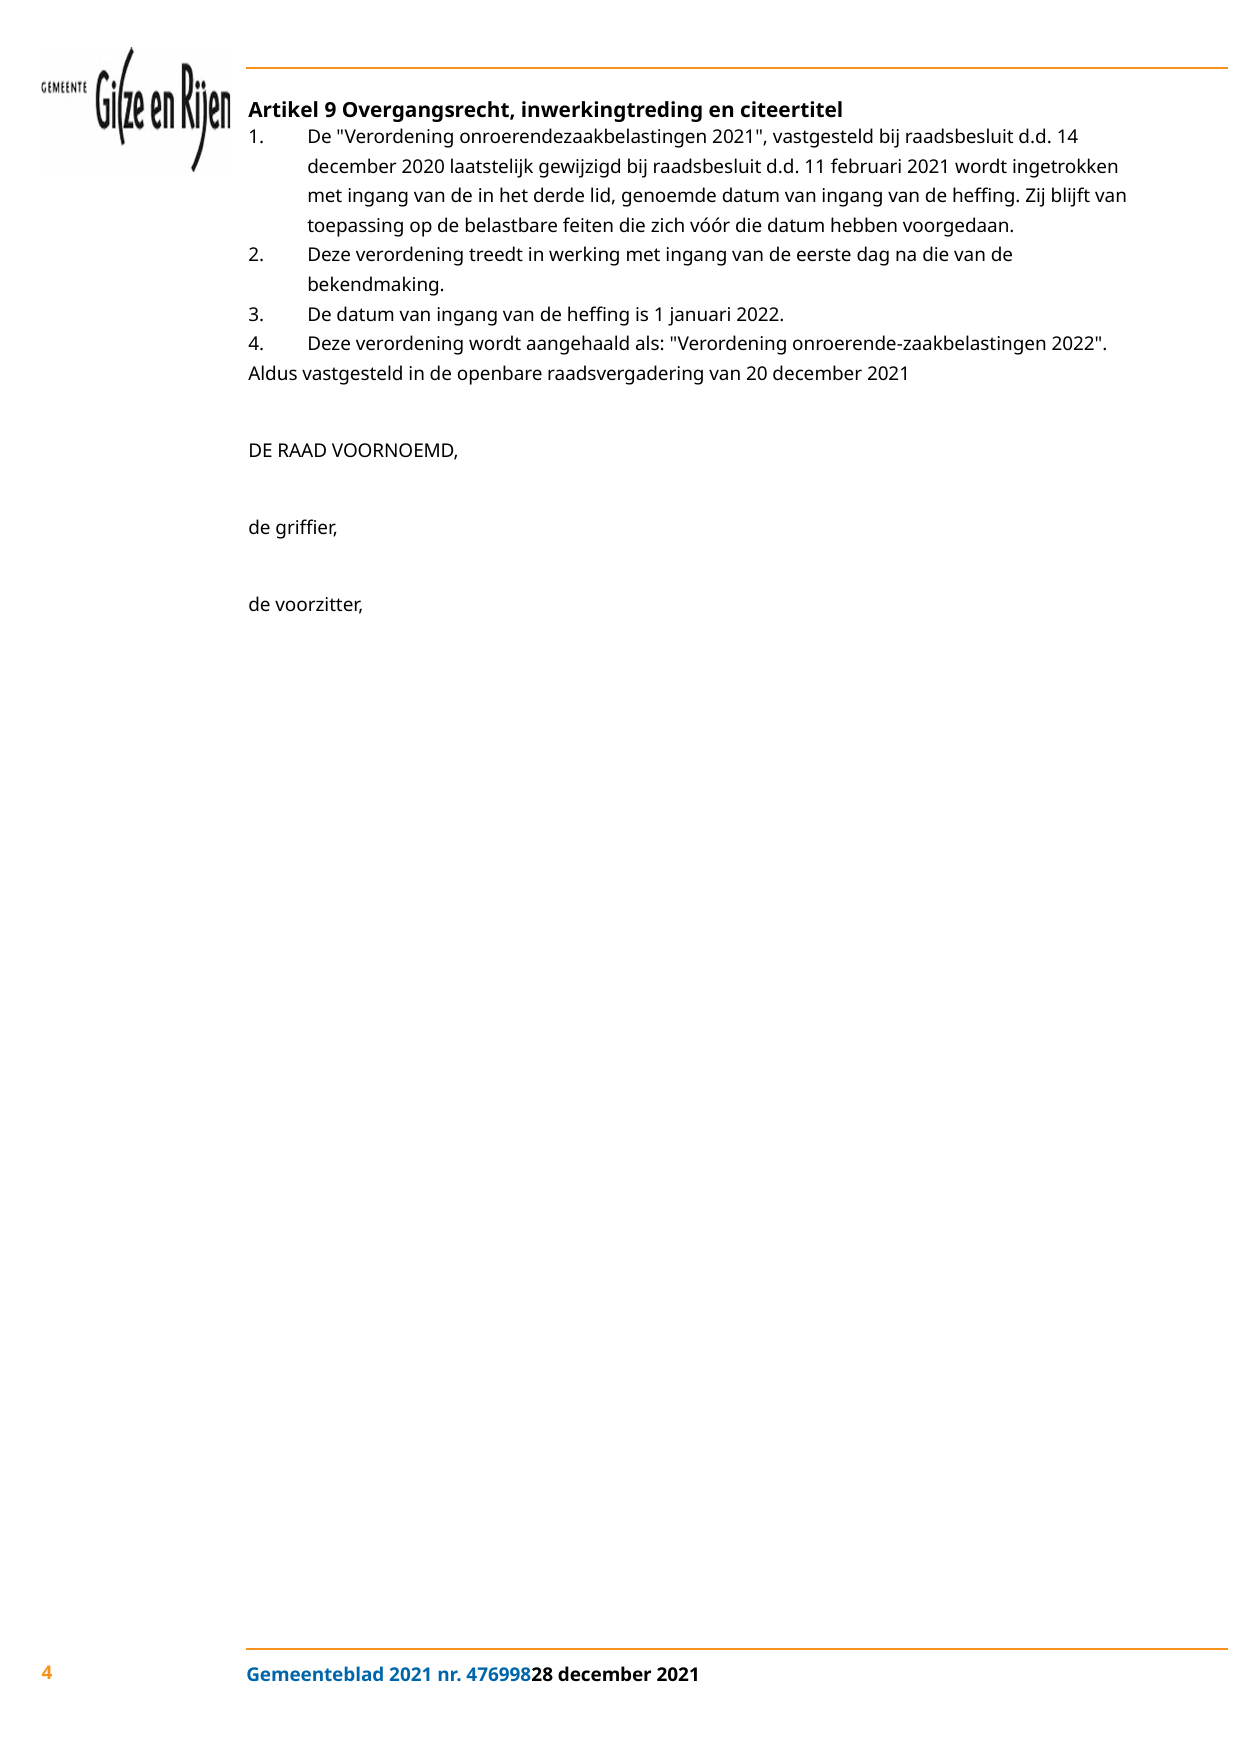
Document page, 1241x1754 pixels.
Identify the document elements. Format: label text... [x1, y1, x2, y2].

list De "Verordening onroerendezaakbelastingen 2021", vastgesteld bij raadsbesluit d.d. 14 december 2020 laatstelijk gewijzigd bij raadsbesluit d.d. 11 februari 2021 wordt ingetrokken met ingang van de in het derde lid, genoemde datum van ingang van de heffing. Zij blijft van toepassing op de belastbare feiten die zich vóór die datum hebben voorgedaan. [248, 123, 1152, 238]
text Artikel 9 Overgangsrecht, inwerkingtreding en citeertitel [248, 95, 1152, 123]
text Aldus vastgesteld in de openbare raadsvergadering van 20 december 2021 [248, 360, 1152, 386]
picture [41, 47, 231, 172]
text DE RAAD VOORNOEMD, [248, 437, 1152, 463]
text de voorzitter, [248, 591, 1152, 617]
list De datum van ingang van de heffing is 1 januari 2022. [248, 301, 1152, 326]
list Deze verordening wordt aangehaald als: "Verordening onroerende-zaakbelastingen 2022". [248, 330, 1152, 356]
list Deze verordening treedt in werking met ingang van de eerste dag na die van de bekendmaking. [248, 242, 1152, 297]
text de griffier, [248, 514, 1152, 540]
